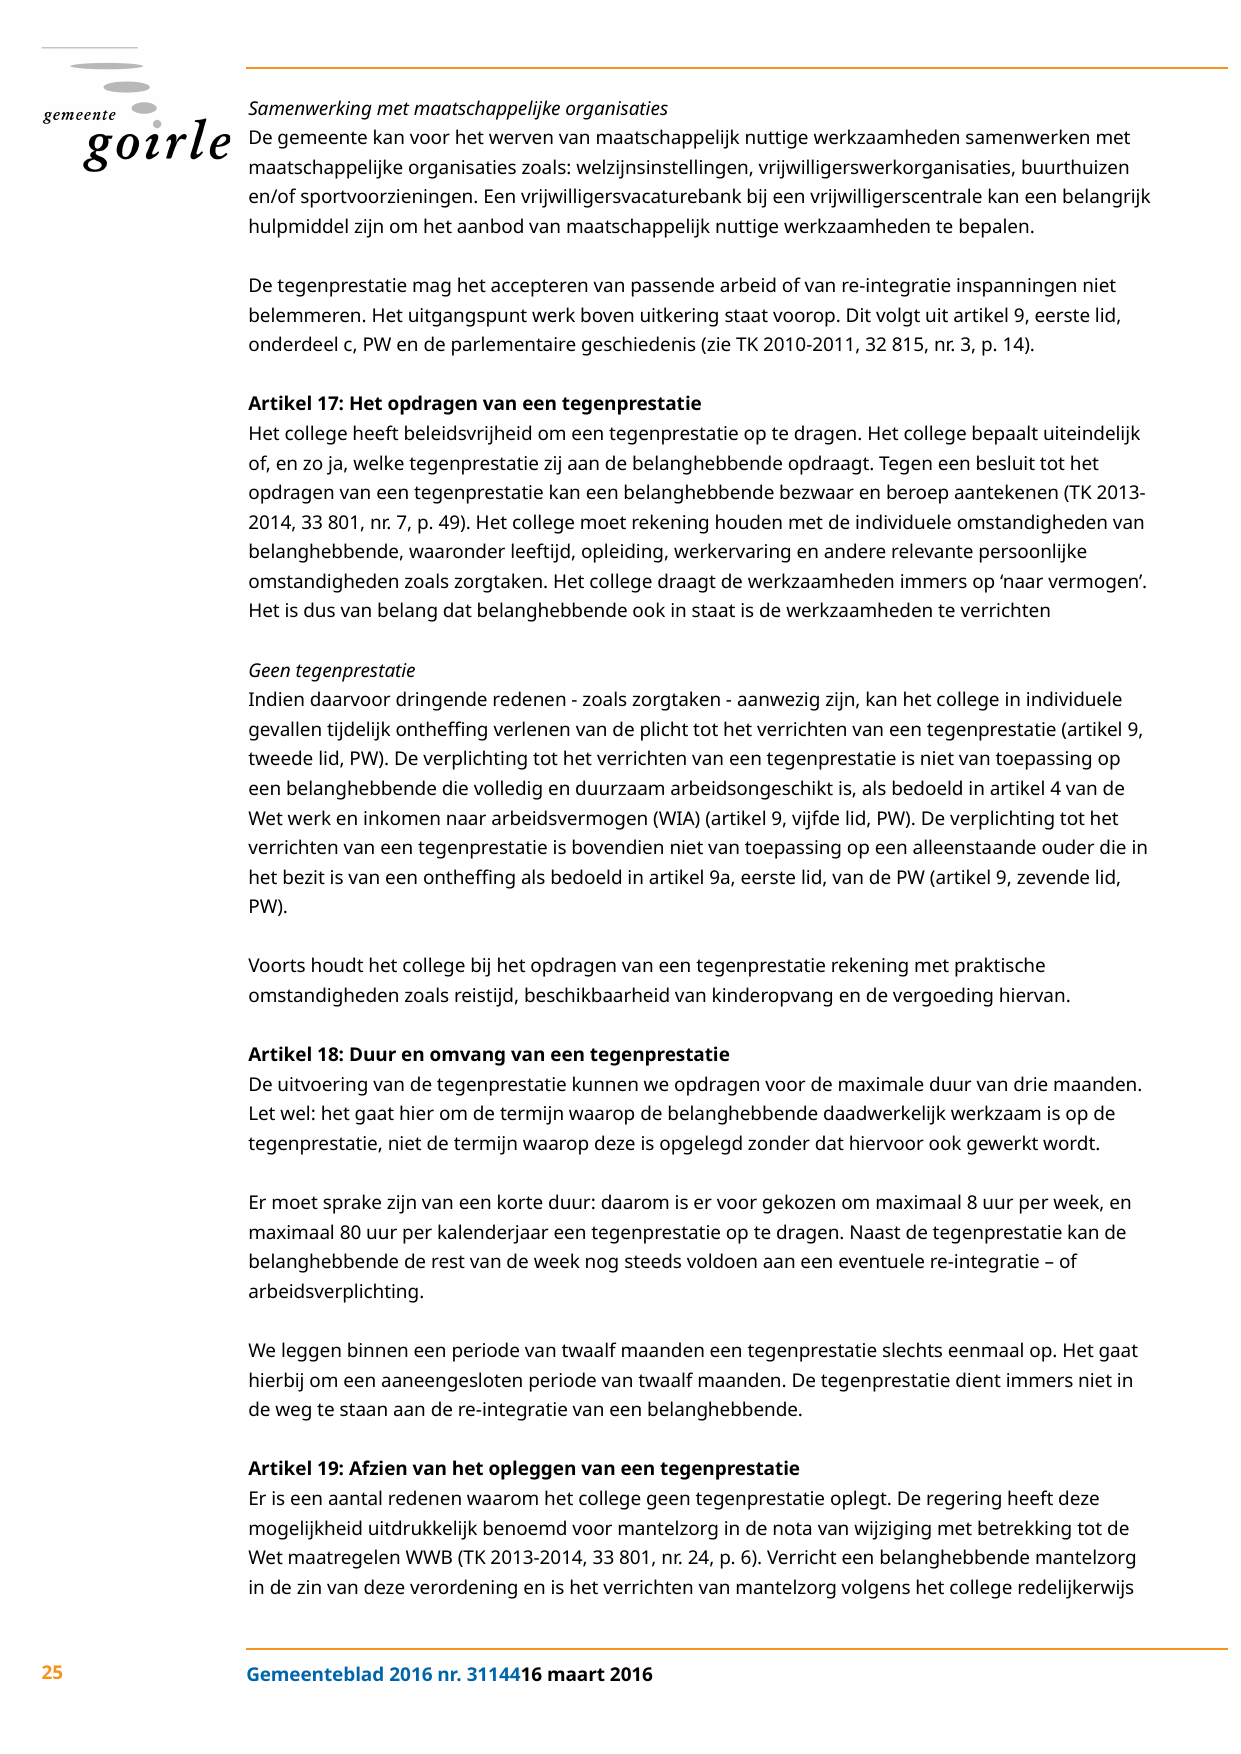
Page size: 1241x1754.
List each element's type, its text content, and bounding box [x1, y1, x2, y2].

text De uitvoering van de tegenprestatie kunnen we opdragen voor de maximale duur van drie maanden. Let wel: het gaat hier om de termijn waarop de belanghebbende daadwerkelijk werkzaam is op de tegenprestatie, niet de termijn waarop deze is opgelegd zonder dat hiervoor ook gewerkt wordt. [248, 1071, 1152, 1156]
text Er is een aantal redenen waarom het college geen tegenprestatie oplegt. De regering heeft deze mogelijkheid uitdrukkelijk benoemd voor mantelzorg in de nota van wijziging met betrekking tot de Wet maatregelen WWB (TK 2013-2014, 33 801, nr. 24, p. 6). Verricht een belanghebbende mantelzorg in de zin van deze verordening en is het verrichten van mantelzorg volgens het college redelijkerwijs [248, 1485, 1152, 1600]
text De tegenprestatie mag het accepteren van passende arbeid of van re-integratie inspanningen niet belemmeren. Het uitgangspunt werk boven uitkering staat voorop. Dit volgt uit artikel 9, eerste lid, onderdeel c, PW en de parlementaire geschiedenis (zie TK 2010-2011, 32 815, nr. 3, p. 14). [248, 272, 1152, 357]
text Samenwerking met maatschappelijke organisaties [248, 95, 1152, 121]
text Artikel 18: Duur en omvang van een tegenprestatie [248, 1041, 1152, 1067]
text Het college heeft beleidsvrijheid om een tegenprestatie op te dragen. Het college bepaalt uiteindelijk of, en zo ja, welke tegenprestatie zij aan de belanghebbende opdraagt. Tegen een besluit tot het opdragen van een tegenprestatie kan een belanghebbende bezwaar en beroep aantekenen (TK 2013-2014, 33 801, nr. 7, p. 49). Het college moet rekening houden met de individuele omstandigheden van belanghebbende, waaronder leeftijd, opleiding, werkervaring en andere relevante persoonlijke omstandigheden zoals zorgtaken. Het college draagt de werkzaamheden immers op ‘naar vermogen’. Het is dus van belang dat belanghebbende ook in staat is de werkzaamheden te verrichten [248, 420, 1152, 623]
picture [41, 47, 231, 172]
text Voorts houdt het college bij het opdragen van een tegenprestatie rekening met praktische omstandigheden zoals reistijd, beschikbaarheid van kinderopvang en de vergoeding hiervan. [248, 953, 1152, 1008]
text Er moet sprake zijn van een korte duur: daarom is er voor gekozen om maximaal 8 uur per week, en maximaal 80 uur per kalenderjaar een tegenprestatie op te dragen. Naast de tegenprestatie kan de belanghebbende de rest van de week nog steeds voldoen aan een eventuele re-integratie – of arbeidsverplichting. [248, 1189, 1152, 1304]
text Artikel 19: Afzien van het opleggen van een tegenprestatie [248, 1456, 1152, 1481]
text Artikel 17: Het opdragen van een tegenprestatie [248, 391, 1152, 416]
text Indien daarvoor dringende redenen - zoals zorgtaken - aanwezig zijn, kan het college in individuele gevallen tijdelijk ontheffing verlenen van de plicht tot het verrichten van een tegenprestatie (artikel 9, tweede lid, PW). De verplichting tot het verrichten van een tegenprestatie is niet van toepassing op een belanghebbende die volledig en duurzaam arbeidsongeschikt is, als bedoeld in artikel 4 van de Wet werk en inkomen naar arbeidsvermogen (WIA) (artikel 9, vijfde lid, PW). De verplichting tot het verrichten van een tegenprestatie is bovendien niet van toepassing op een alleenstaande ouder die in het bezit is van een ontheffing als bedoeld in artikel 9a, eerste lid, van de PW (artikel 9, zevende lid, PW). [248, 686, 1152, 919]
text We leggen binnen een periode van twaalf maanden een tegenprestatie slechts eenmaal op. Het gaat hierbij om een aaneengesloten periode van twaalf maanden. De tegenprestatie dient immers niet in de weg te staan aan de re-integratie van een belanghebbende. [248, 1337, 1152, 1422]
text Geen tegenprestatie [248, 657, 1152, 683]
text De gemeente kan voor het werven van maatschappelijk nuttige werkzaamheden samenwerken met maatschappelijke organisaties zoals: welzijnsinstellingen, vrijwilligerswerkorganisaties, buurthuizen en/of sportvoorzieningen. Een vrijwilligersvacaturebank bij een vrijwilligerscentrale kan een belangrijk hulpmiddel zijn om het aanbod van maatschappelijk nuttige werkzaamheden te bepalen. [248, 124, 1152, 239]
